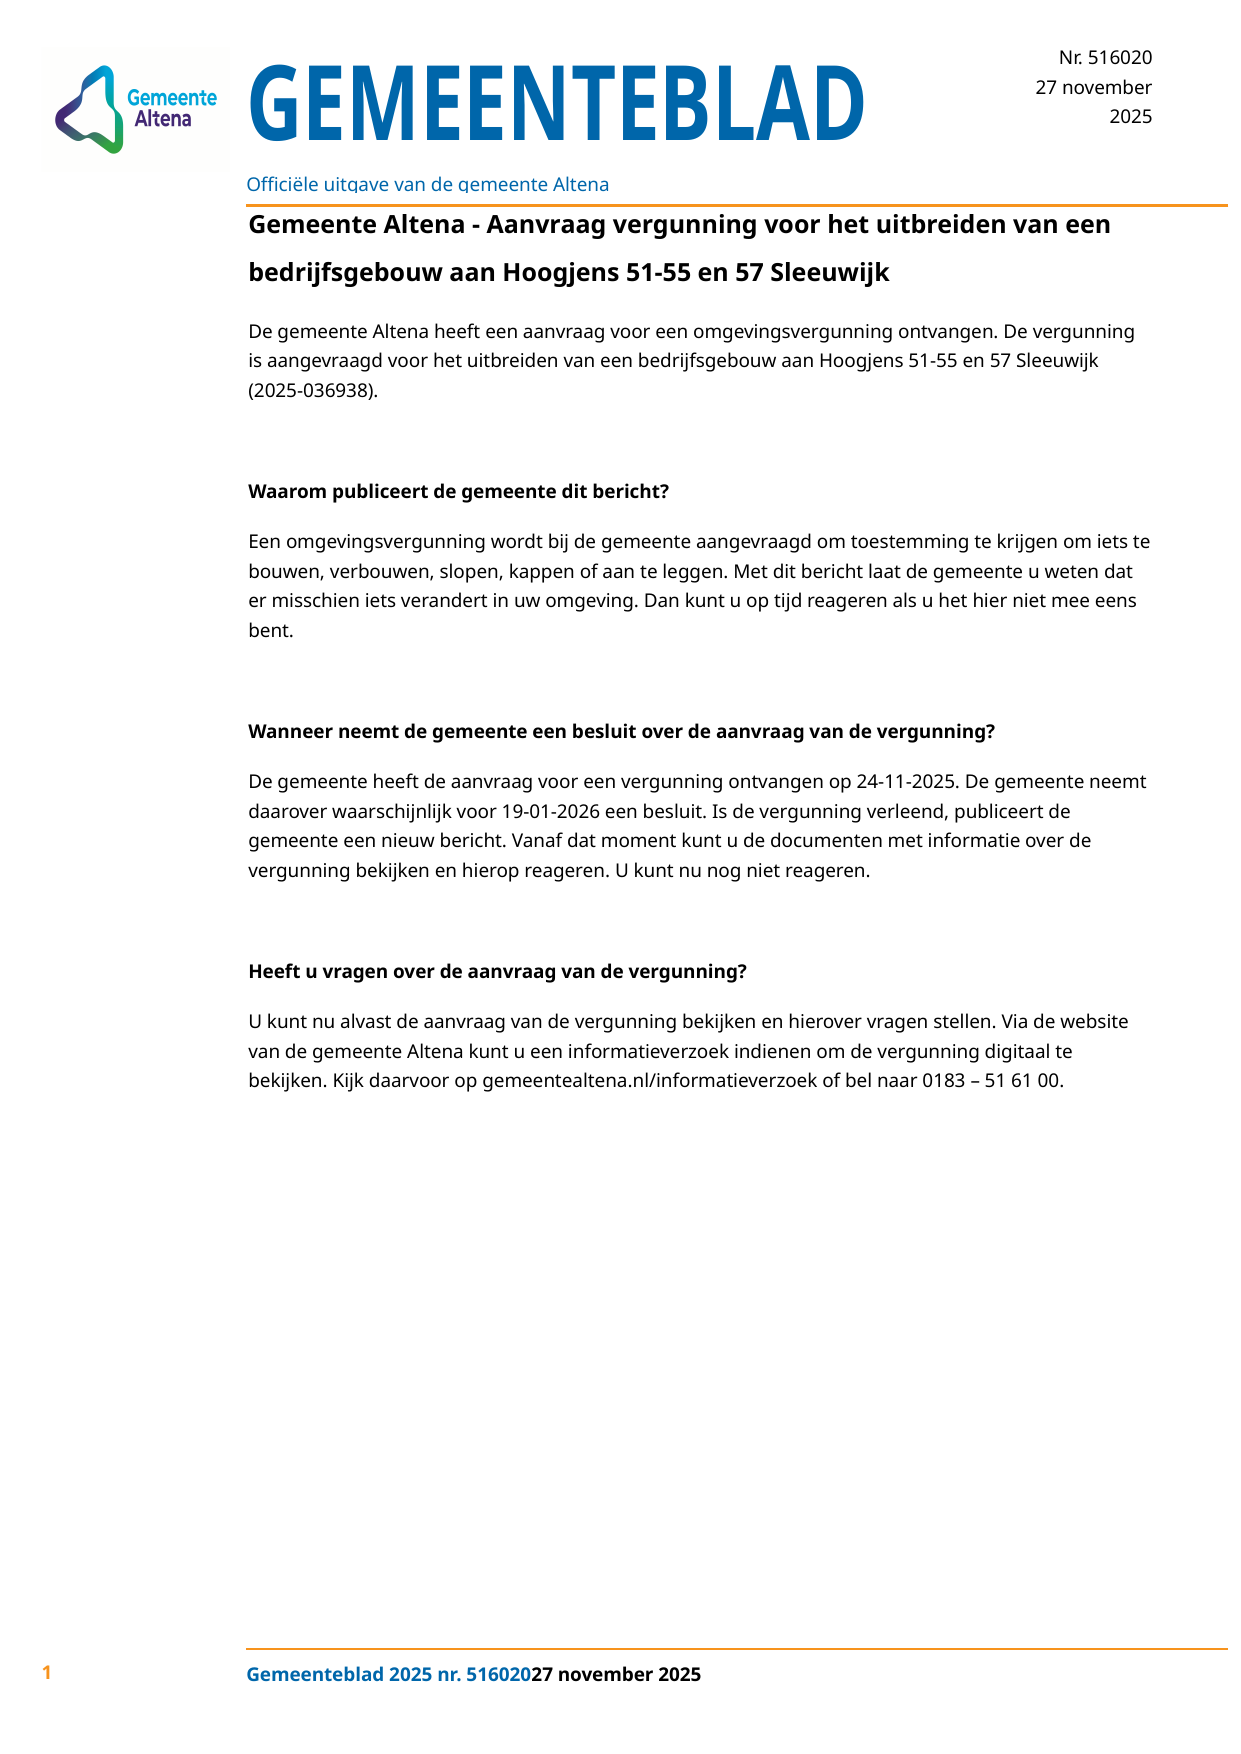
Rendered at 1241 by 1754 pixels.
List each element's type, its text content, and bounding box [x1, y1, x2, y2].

text Waarom publiceert de gemeente dit bericht? [248, 478, 1152, 504]
text Gemeente Altena - Aanvraag vergunning voor het uitbreiden van een bedrijfsgebouw aan Hoogjens 51-55 en 57 Sleeuwijk [248, 207, 1152, 288]
text Een omgevingsvergunning wordt bij de gemeente aangevraagd om toestemming te krijgen om iets te bouwen, verbouwen, slopen, kappen of aan te leggen. Met dit bericht laat de gemeente u weten dat er misschien iets verandert in uw omgeving. Dan kunt u op tijd reageren als u het hier niet mee eens bent. [248, 528, 1152, 643]
text Heeft u vragen over de aanvraag van de vergunning? [248, 958, 1152, 984]
text De gemeente Altena heeft een aanvraag voor een omgevingsvergunning ontvangen. De vergunning is aangevraagd voor het uitbreiden van een bedrijfsgebouw aan Hoogjens 51-55 en 57 Sleeuwijk (2025-036938). [248, 318, 1152, 403]
text U kunt nu alvast de aanvraag van de vergunning bekijken en hierover vragen stellen. Via de website van de gemeente Altena kunt u een informatieverzoek indienen om de vergunning digitaal te bekijken. Kijk daarvoor op gemeentealtena.nl/informatieverzoek of bel naar 0183 – 51 61 00. [248, 1008, 1152, 1093]
text Wanneer neemt de gemeente een besluit over de aanvraag van de vergunning? [248, 718, 1152, 744]
picture [41, 47, 231, 172]
text De gemeente heeft de aanvraag voor een vergunning ontvangen op 24-11-2025. De gemeente neemt daarover waarschijnlijk voor 19-01-2026 een besluit. Is de vergunning verleend, publiceert de gemeente een nieuw bericht. Vanaf dat moment kunt u de documenten met informatie over de vergunning bekijken en hierop reageren. U kunt nu nog niet reageren. [248, 768, 1152, 883]
